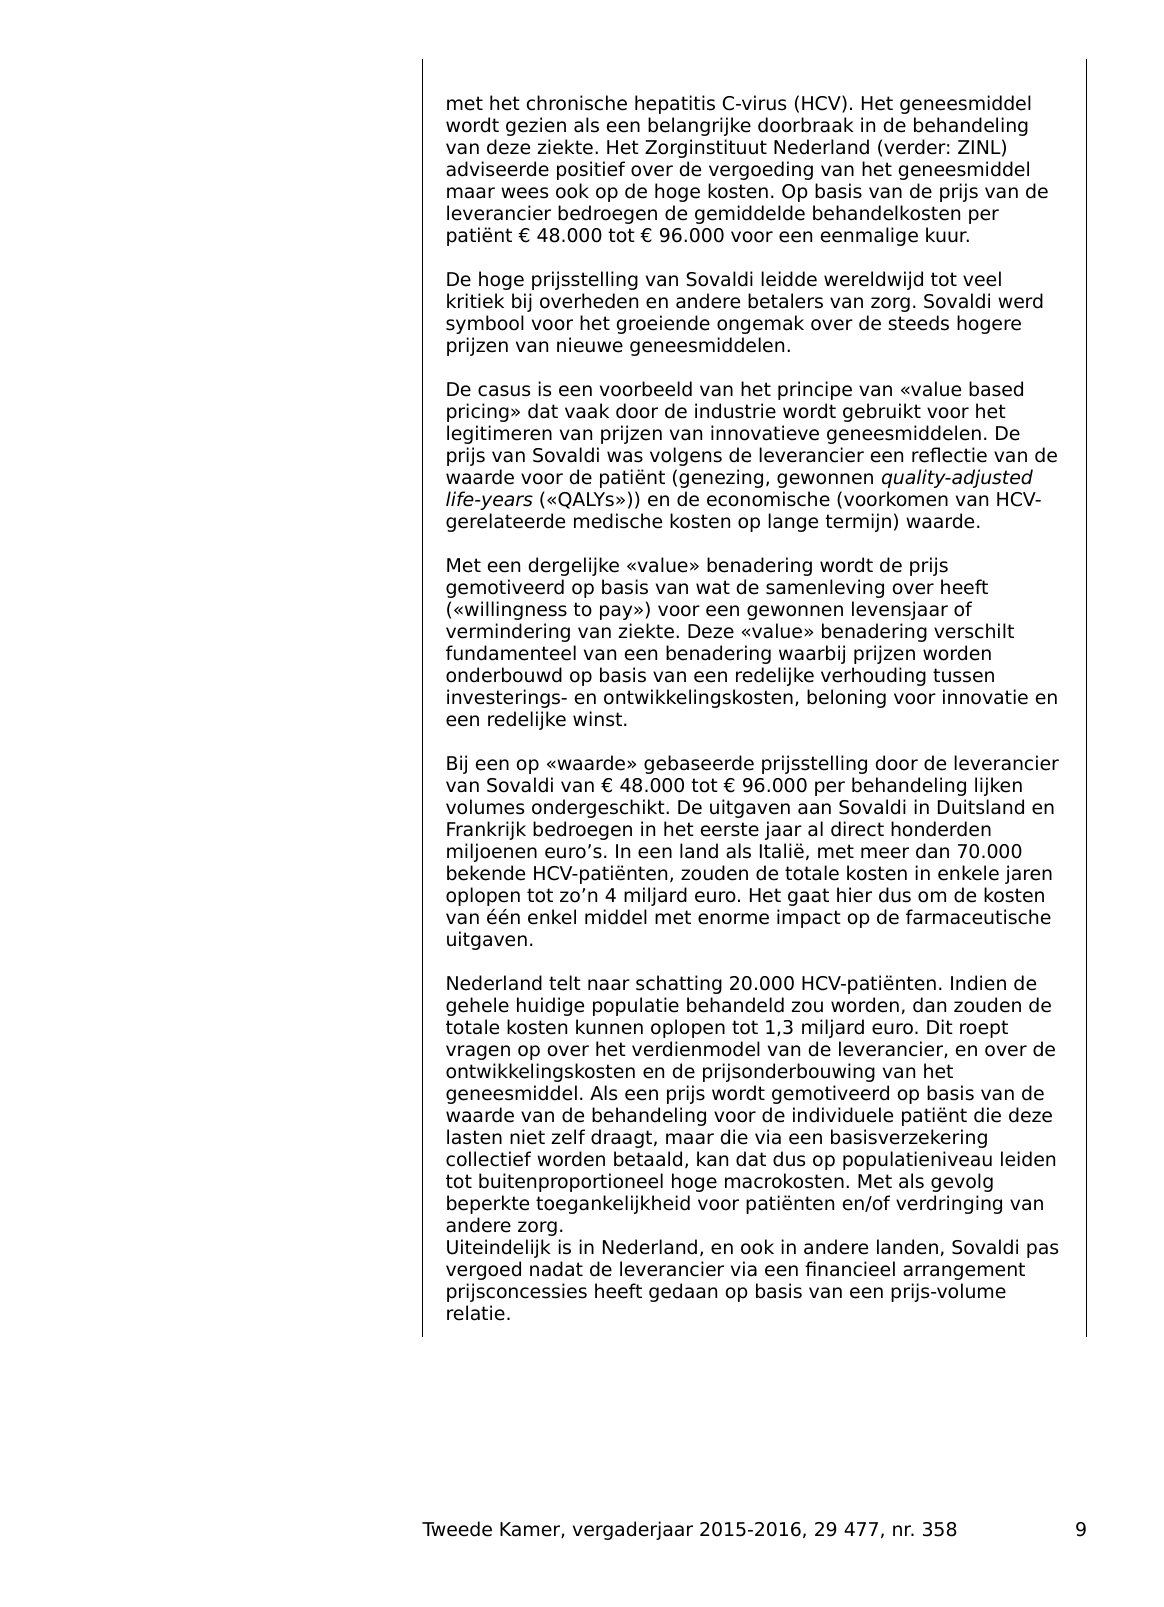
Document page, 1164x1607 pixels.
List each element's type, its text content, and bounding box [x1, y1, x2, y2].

table_header met het chronische hepatitis C-virus (HCV). Het geneesmiddel wordt gezien als een belangrijke doorbraak in de behandeling van deze ziekte. Het Zorginstituut Nederland (verder: ZINL) adviseerde positief over de vergoeding van het geneesmiddel maar wees ook op de hoge kosten. Op basis van de prijs van de leverancier bedroegen de gemiddelde behandelkosten per patiënt € 48.000 tot € 96.000 voor een eenmalige kuur. De hoge prijsstelling van Sovaldi leidde wereldwijd tot veel kritiek bij overheden en andere betalers van zorg. Sovaldi werd symbool voor het groeiende ongemak over de steeds hogere prijzen van nieuwe geneesmiddelen. De casus is een voorbeeld van het principe van «value based pricing» dat vaak door de industrie wordt gebruikt voor het legitimeren van prijzen van innovatieve geneesmiddelen. De prijs van Sovaldi was volgens de leverancier een reflectie van de waarde voor de patiënt (genezing, gewonnen quality-adjusted life-years («QALYs»)) en de economische (voorkomen van HCV-gerelateerde medische kosten op lange termijn) waarde. Met een dergelijke «value» benadering wordt de prijs gemotiveerd op basis van wat de samenleving over heeft («willingness to pay») voor een gewonnen levensjaar of vermindering van ziekte. Deze «value» benadering verschilt fundamenteel van een benadering waarbij prijzen worden onderbouwd op basis van een redelijke verhouding tussen investerings- en ontwikkelingskosten, beloning voor innovatie en een redelijke winst. Bij een op «waarde» gebaseerde prijsstelling door de leverancier van Sovaldi van € 48.000 tot € 96.000 per behandeling lijken volumes ondergeschikt. De uitgaven aan Sovaldi in Duitsland en Frankrijk bedroegen in het eerste jaar al direct honderden miljoenen euro’s. In een land als Italië, met meer dan 70.000 bekende HCV-patiënten, zouden de totale kosten in enkele jaren oplopen tot zo’n 4 miljard euro. Het gaat hier dus om de kosten van één enkel middel met enorme impact op de farmaceutische uitgaven. Nederland telt naar schatting 20.000 HCV-patiënten. Indien de gehele huidige populatie behandeld zou worden, dan zouden de totale kosten kunnen oplopen tot 1,3 miljard euro. Dit roept vragen op over het verdienmodel van de leverancier, en over de ontwikkelingskosten en de prijsonderbouwing van het geneesmiddel. Als een prijs wordt gemotiveerd op basis van de waarde van de behandeling voor de individuele patiënt die deze lasten niet zelf draagt, maar die via een basisverzekering collectief worden betaald, kan dat dus op populatieniveau leiden tot buitenproportioneel hoge macrokosten. Met als gevolg beperkte toegankelijkheid voor patiënten en/of verdringing van andere zorg. Uiteindelijk is in Nederland, en ook in andere landen, Sovaldi pas vergoed nadat de leverancier via een financieel arrangement prijsconcessies heeft gedaan op basis van een prijs-volume relatie. [423, 59, 1086, 1337]
